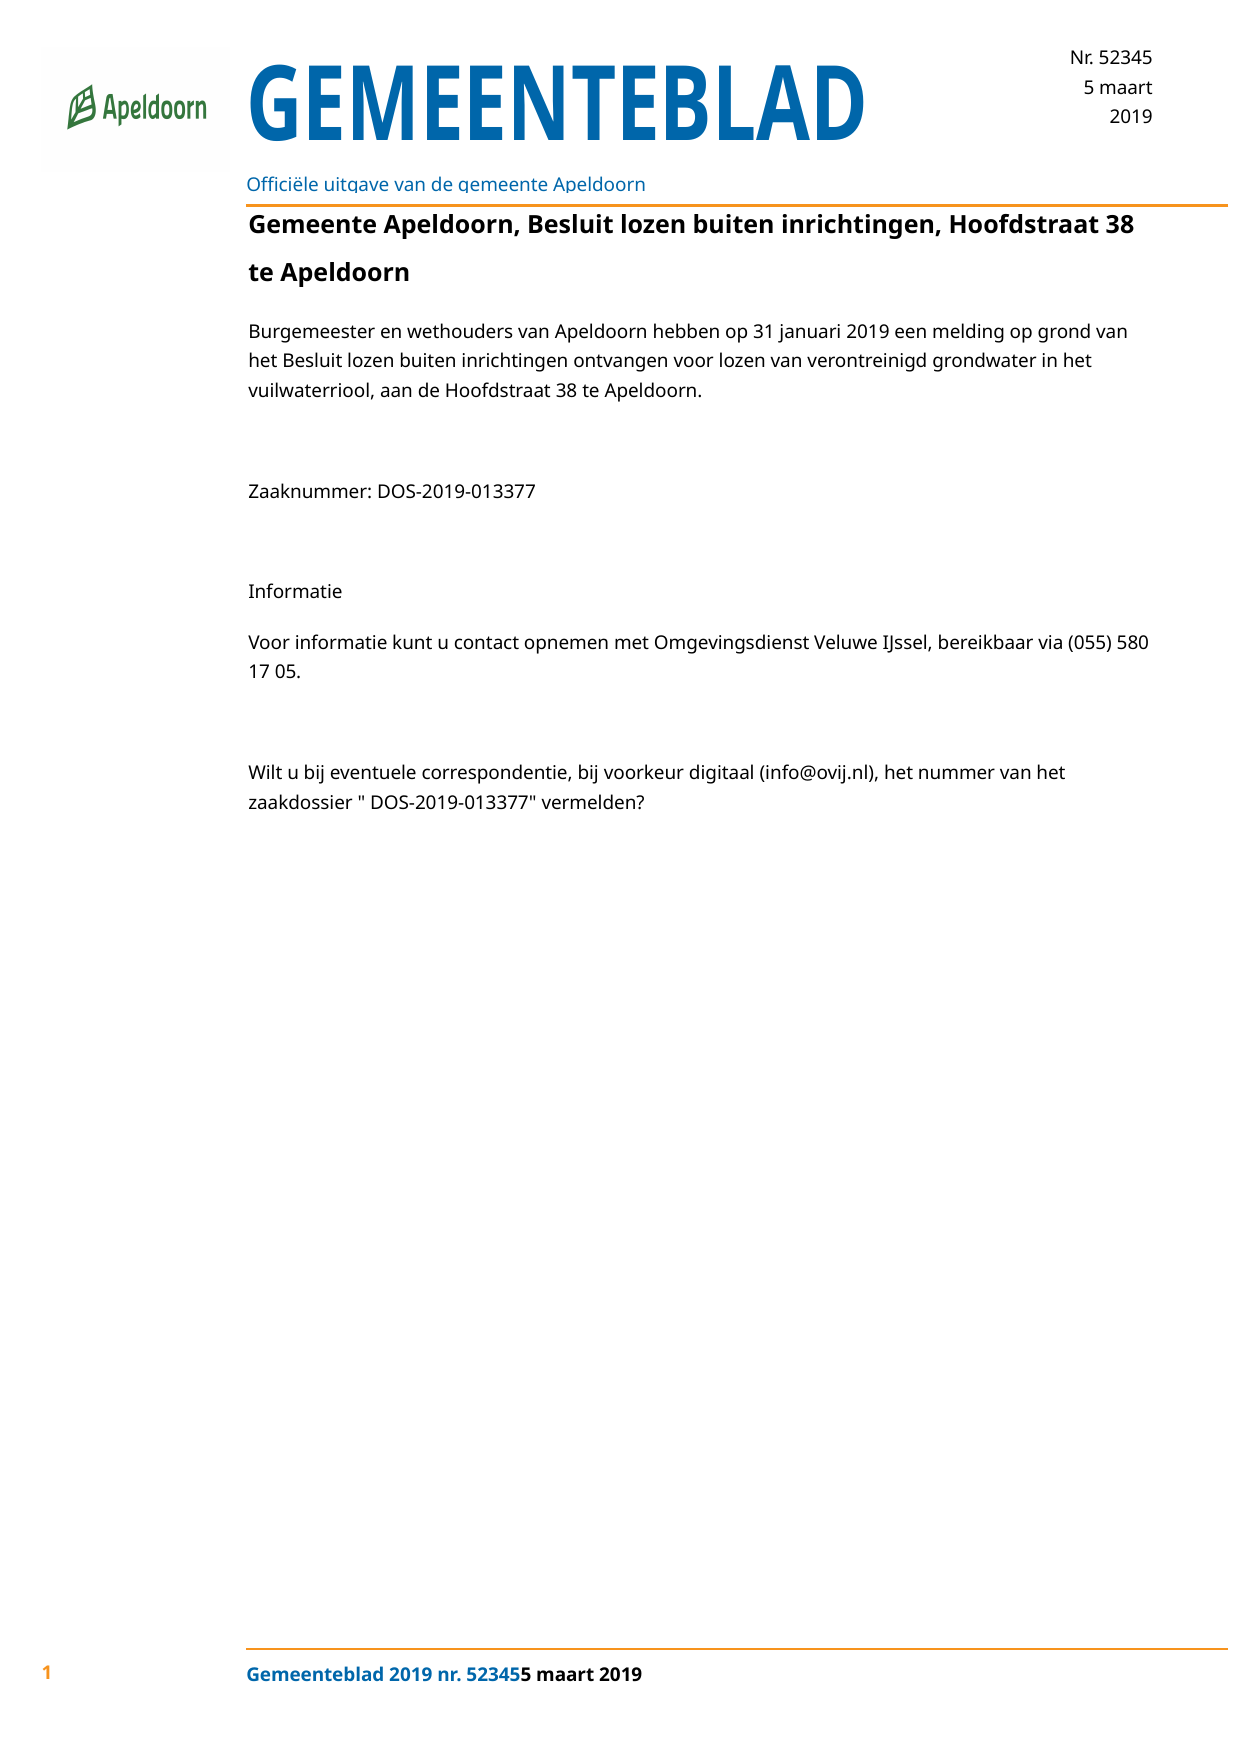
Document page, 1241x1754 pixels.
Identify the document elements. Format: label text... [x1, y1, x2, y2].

picture [41, 47, 231, 172]
text Wilt u bij eventuele correspondentie, bij voorkeur digitaal (info@ovij.nl), het nummer van het zaakdossier " DOS-2019-013377" vermelden? [248, 759, 1152, 815]
text Voor informatie kunt u contact opnemen met Omgevingsdienst Veluwe IJssel, bereikbaar via (055) 580 17 05. [248, 629, 1152, 684]
text Burgemeester en wethouders van Apeldoorn hebben op 31 januari 2019 een melding op grond van het Besluit lozen buiten inrichtingen ontvangen voor lozen van verontreinigd grondwater in het vuilwaterriool, aan de Hoofdstraat 38 te Apeldoorn. [248, 318, 1152, 403]
text Informatie [248, 579, 1152, 604]
text Gemeente Apeldoorn, Besluit lozen buiten inrichtingen, Hoofdstraat 38 te Apeldoorn [248, 207, 1152, 288]
text Zaaknummer: DOS-2019-013377 [248, 478, 1152, 504]
